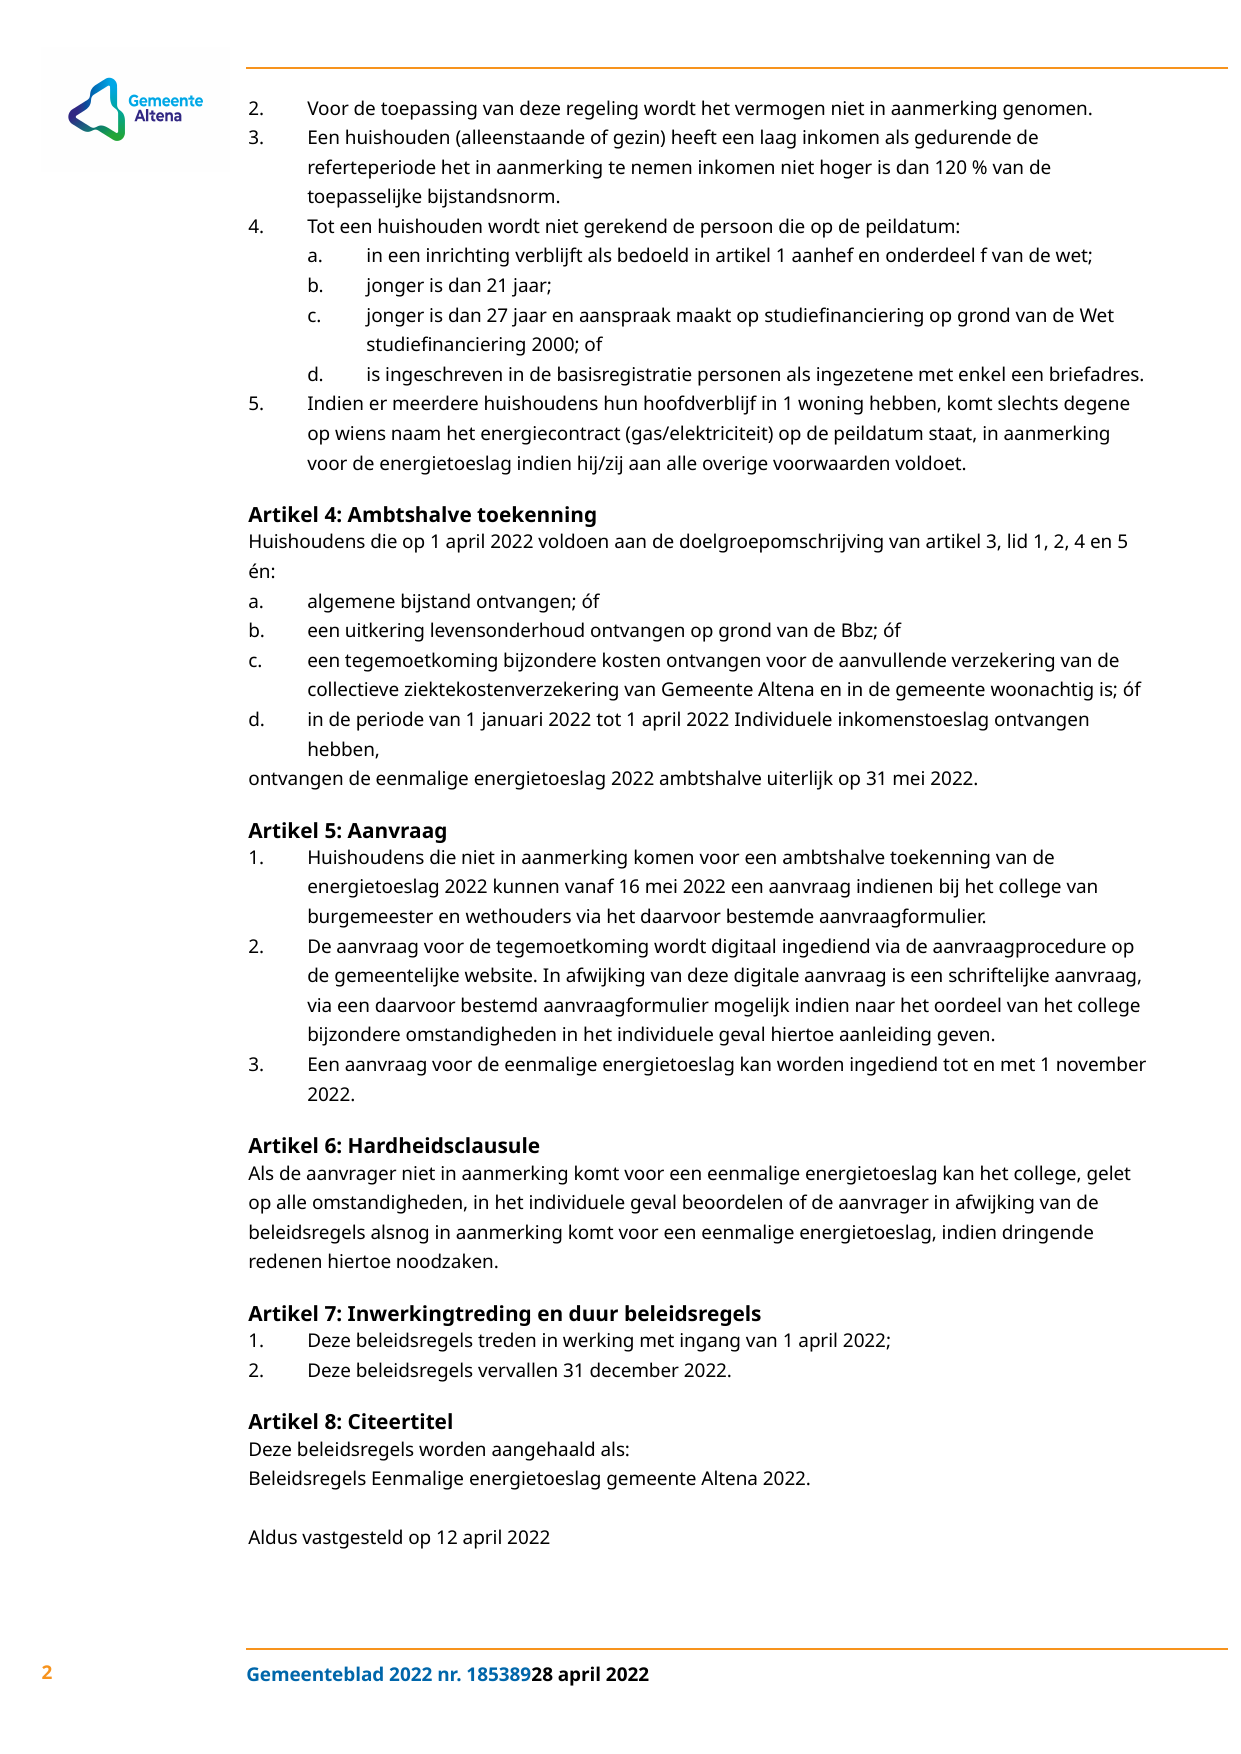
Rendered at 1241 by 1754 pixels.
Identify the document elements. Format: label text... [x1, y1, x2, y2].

list De aanvraag voor de tegemoetkoming wordt digitaal ingediend via de aanvraagprocedure op de gemeentelijke website. In afwijking van deze digitale aanvraag is een schriftelijke aanvraag, via een daarvoor bestemd aanvraagformulier mogelijk indien naar het oordeel van het college bijzondere omstandigheden in het individuele geval hiertoe aanleiding geven. [248, 933, 1152, 1047]
text Artikel 4: Ambtshalve toekenning [248, 500, 1152, 529]
text Artikel 5: Aanvraag [248, 816, 1152, 844]
text Aldus vastgesteld op 12 april 2022 [248, 1524, 1152, 1550]
text Huishoudens die op 1 april 2022 voldoen aan de doelgroepomschrijving van artikel 3, lid 1, 2, 4 en 5 én: [248, 529, 1152, 584]
list in een inrichting verblijft als bedoeld in artikel 1 aanhef en onderdeel f van de wet; [307, 243, 1152, 268]
text Artikel 8: Citeertitel [248, 1407, 1152, 1436]
picture [41, 47, 231, 172]
list Indien er meerdere huishoudens hun hoofdverblijf in 1 woning hebben, komt slechts degene op wiens naam het energiecontract (gas/elektriciteit) op de peildatum staat, in aanmerking voor de energietoeslag indien hij/zij aan alle overige voorwaarden voldoet. [248, 391, 1152, 476]
list Deze beleidsregels vervallen 31 december 2022. [248, 1357, 1152, 1383]
list een tegemoetkoming bijzondere kosten ontvangen voor de aanvullende verzekering van de collectieve ziektekostenverzekering van Gemeente Altena en in de gemeente woonachtig is; óf [248, 647, 1152, 702]
text ontvangen de eenmalige energietoeslag 2022 ambtshalve uiterlijk op 31 mei 2022. [248, 765, 1152, 791]
text Beleidsregels Eenmalige energietoeslag gemeente Altena 2022. [248, 1465, 1152, 1491]
text Deze beleidsregels worden aangehaald als: [248, 1436, 1152, 1461]
list algemene bijstand ontvangen; óf [248, 588, 1152, 613]
list in de periode van 1 januari 2022 tot 1 april 2022 Individuele inkomenstoeslag ontvangen hebben, [248, 706, 1152, 761]
list Tot een huishouden wordt niet gerekend de persoon die op de peildatum: [248, 213, 1152, 239]
list Deze beleidsregels treden in werking met ingang van 1 april 2022; [248, 1327, 1152, 1353]
list Een huishouden (alleenstaande of gezin) heeft een laag inkomen als gedurende de referteperiode het in aanmerking te nemen inkomen niet hoger is dan 120 % van de toepasselijke bijstandsnorm. [248, 124, 1152, 209]
list jonger is dan 21 jaar; [307, 272, 1152, 298]
list een uitkering levensonderhoud ontvangen op grond van de Bbz; óf [248, 617, 1152, 643]
list Voor de toepassing van deze regeling wordt het vermogen niet in aanmerking genomen. [248, 95, 1152, 121]
text Artikel 7: Inwerkingtreding en duur beleidsregels [248, 1299, 1152, 1327]
list is ingeschreven in de basisregistratie personen als ingezetene met enkel een briefadres. [307, 361, 1152, 387]
list Huishoudens die niet in aanmerking komen voor een ambtshalve toekenning van de energietoeslag 2022 kunnen vanaf 16 mei 2022 een aanvraag indienen bij het college van burgemeester en wethouders via het daarvoor bestemde aanvraagformulier. [248, 844, 1152, 929]
text Artikel 6: Hardheidsclausule [248, 1131, 1152, 1160]
list jonger is dan 27 jaar en aanspraak maakt op studiefinanciering op grond van de Wet studiefinanciering 2000; of [307, 302, 1152, 357]
list Een aanvraag voor de eenmalige energietoeslag kan worden ingediend tot en met 1 november 2022. [248, 1051, 1152, 1107]
text Als de aanvrager niet in aanmerking komt voor een eenmalige energietoeslag kan het college, gelet op alle omstandigheden, in het individuele geval beoordelen of de aanvrager in afwijking van de beleidsregels alsnog in aanmerking komt voor een eenmalige energietoeslag, indien dringende redenen hiertoe noodzaken. [248, 1160, 1152, 1274]
